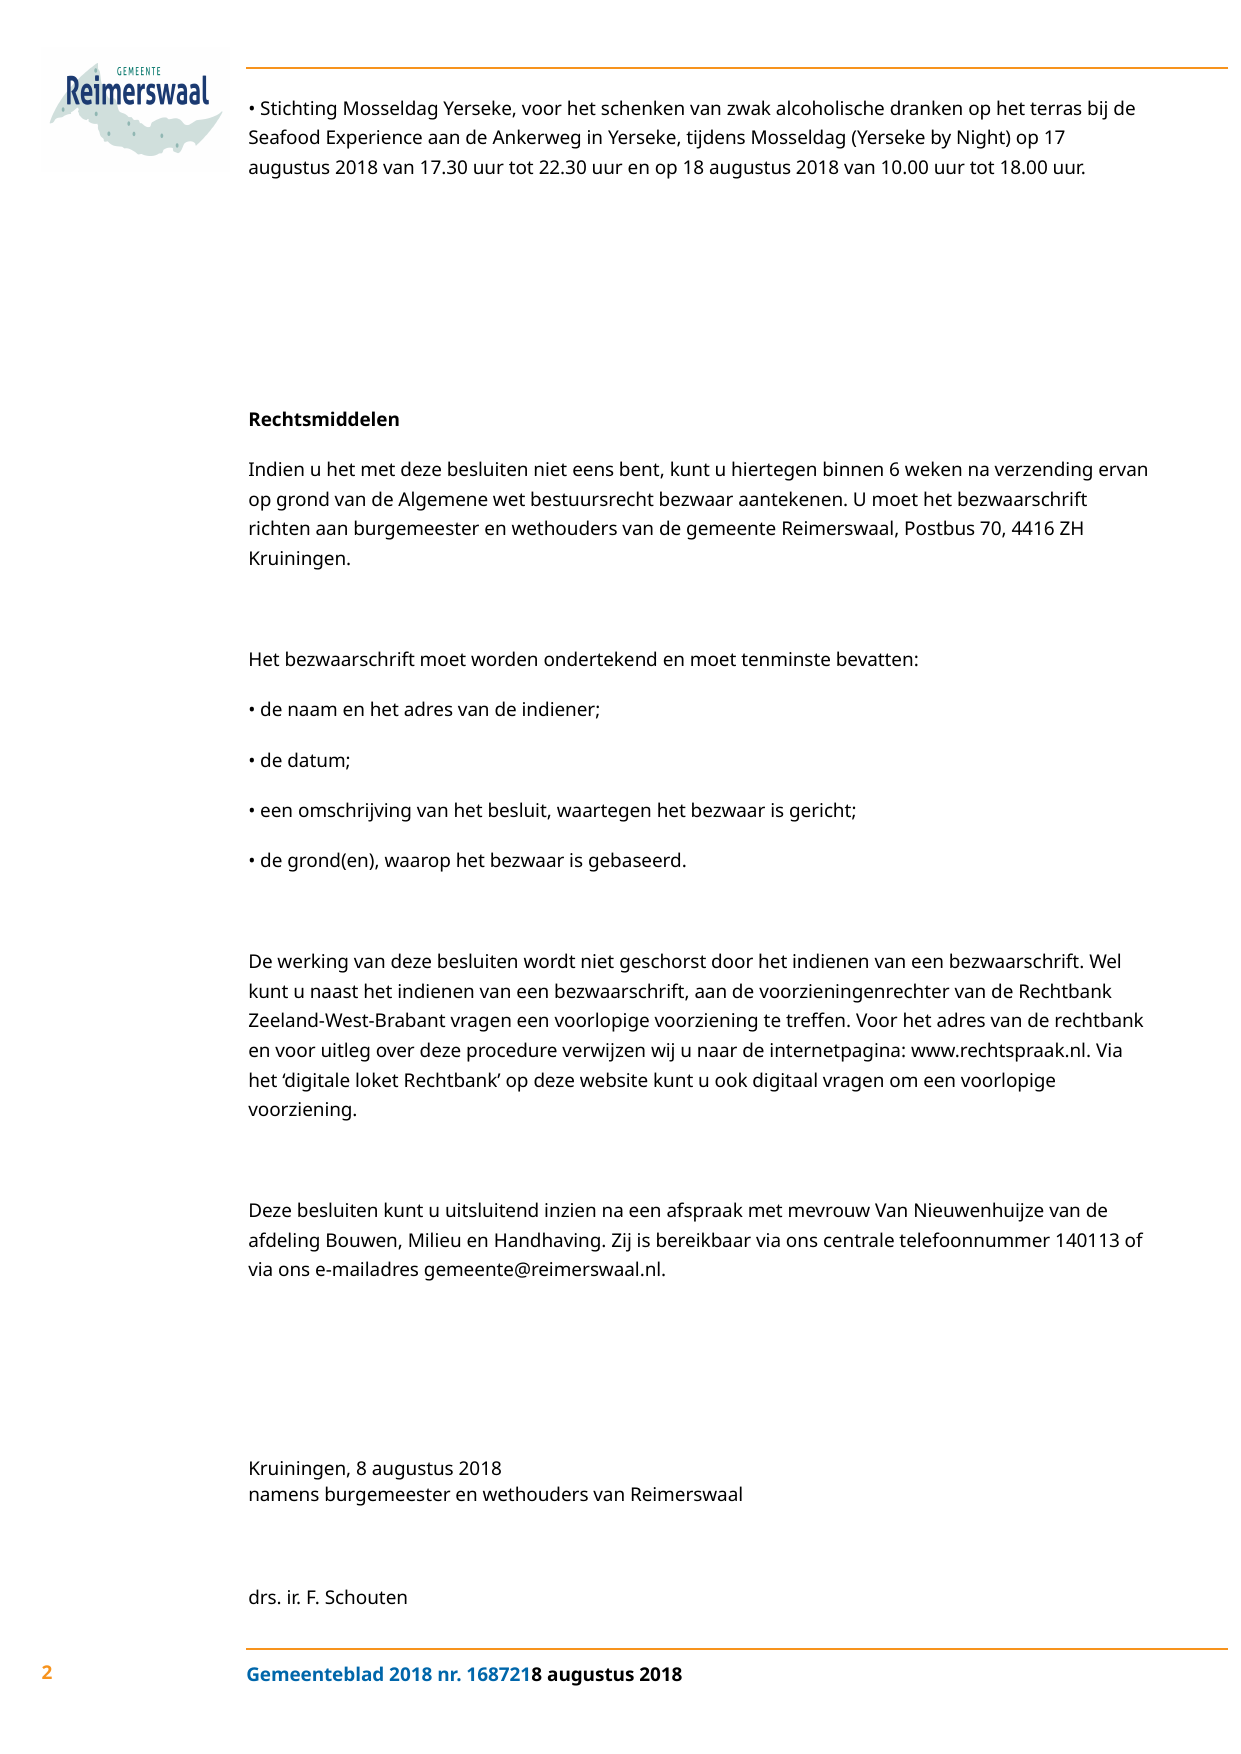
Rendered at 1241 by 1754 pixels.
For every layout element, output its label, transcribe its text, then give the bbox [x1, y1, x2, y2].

text Het bezwaarschrift moet worden ondertekend en moet tenminste bevatten: [248, 646, 1152, 672]
text De werking van deze besluiten wordt niet geschorst door het indienen van een bezwaarschrift. Wel kunt u naast het indienen van een bezwaarschrift, aan de voorzieningenrechter van de Rechtbank Zeeland-West-Brabant vragen een voorlopige voorziening te treffen. Voor het adres van de rechtbank en voor uitleg over deze procedure verwijzen wij u naar de internetpagina: www.rechtspraak.nl. Via het ‘digitale loket Rechtbank’ op deze website kunt u ook digitaal vragen om een voorlopige voorziening. [248, 948, 1152, 1122]
text • een omschrijving van het besluit, waartegen het bezwaar is gericht; [248, 797, 1152, 823]
text Deze besluiten kunt u uitsluitend inzien na een afspraak met mevrouw Van Nieuwenhuijze van de afdeling Bouwen, Milieu en Handhaving. Zij is bereikbaar via ons centrale telefoonnummer 140113 of via ons e-mailadres gemeente@reimerswaal.nl. [248, 1197, 1152, 1282]
text • Stichting Mosseldag Yerseke, voor het schenken van zwak alcoholische dranken op het terras bij de Seafood Experience aan de Ankerweg in Yerseke, tijdens Mosseldag (Yerseke by Night) op 17 augustus 2018 van 17.30 uur tot 22.30 uur en op 18 augustus 2018 van 10.00 uur tot 18.00 uur. [248, 95, 1152, 180]
text Indien u het met deze besluiten niet eens bent, kunt u hiertegen binnen 6 weken na verzending ervan op grond van de Algemene wet bestuursrecht bezwaar aantekenen. U moet het bezwaarschrift richten aan burgemeester en wethouders van de gemeente Reimerswaal, Postbus 70, 4416 ZH Kruiningen. [248, 456, 1152, 571]
text • de grond(en), waarop het bezwaar is gebaseerd. [248, 848, 1152, 873]
text Kruiningen, 8 augustus 2018 [248, 1456, 1152, 1481]
picture [41, 47, 231, 172]
text namens burgemeester en wethouders van Reimerswaal [248, 1481, 1152, 1507]
text • de naam en het adres van de indiener; [248, 696, 1152, 722]
text drs. ir. F. Schouten [248, 1584, 1152, 1610]
text • de datum; [248, 747, 1152, 773]
text Rechtsmiddelen [248, 406, 1152, 432]
